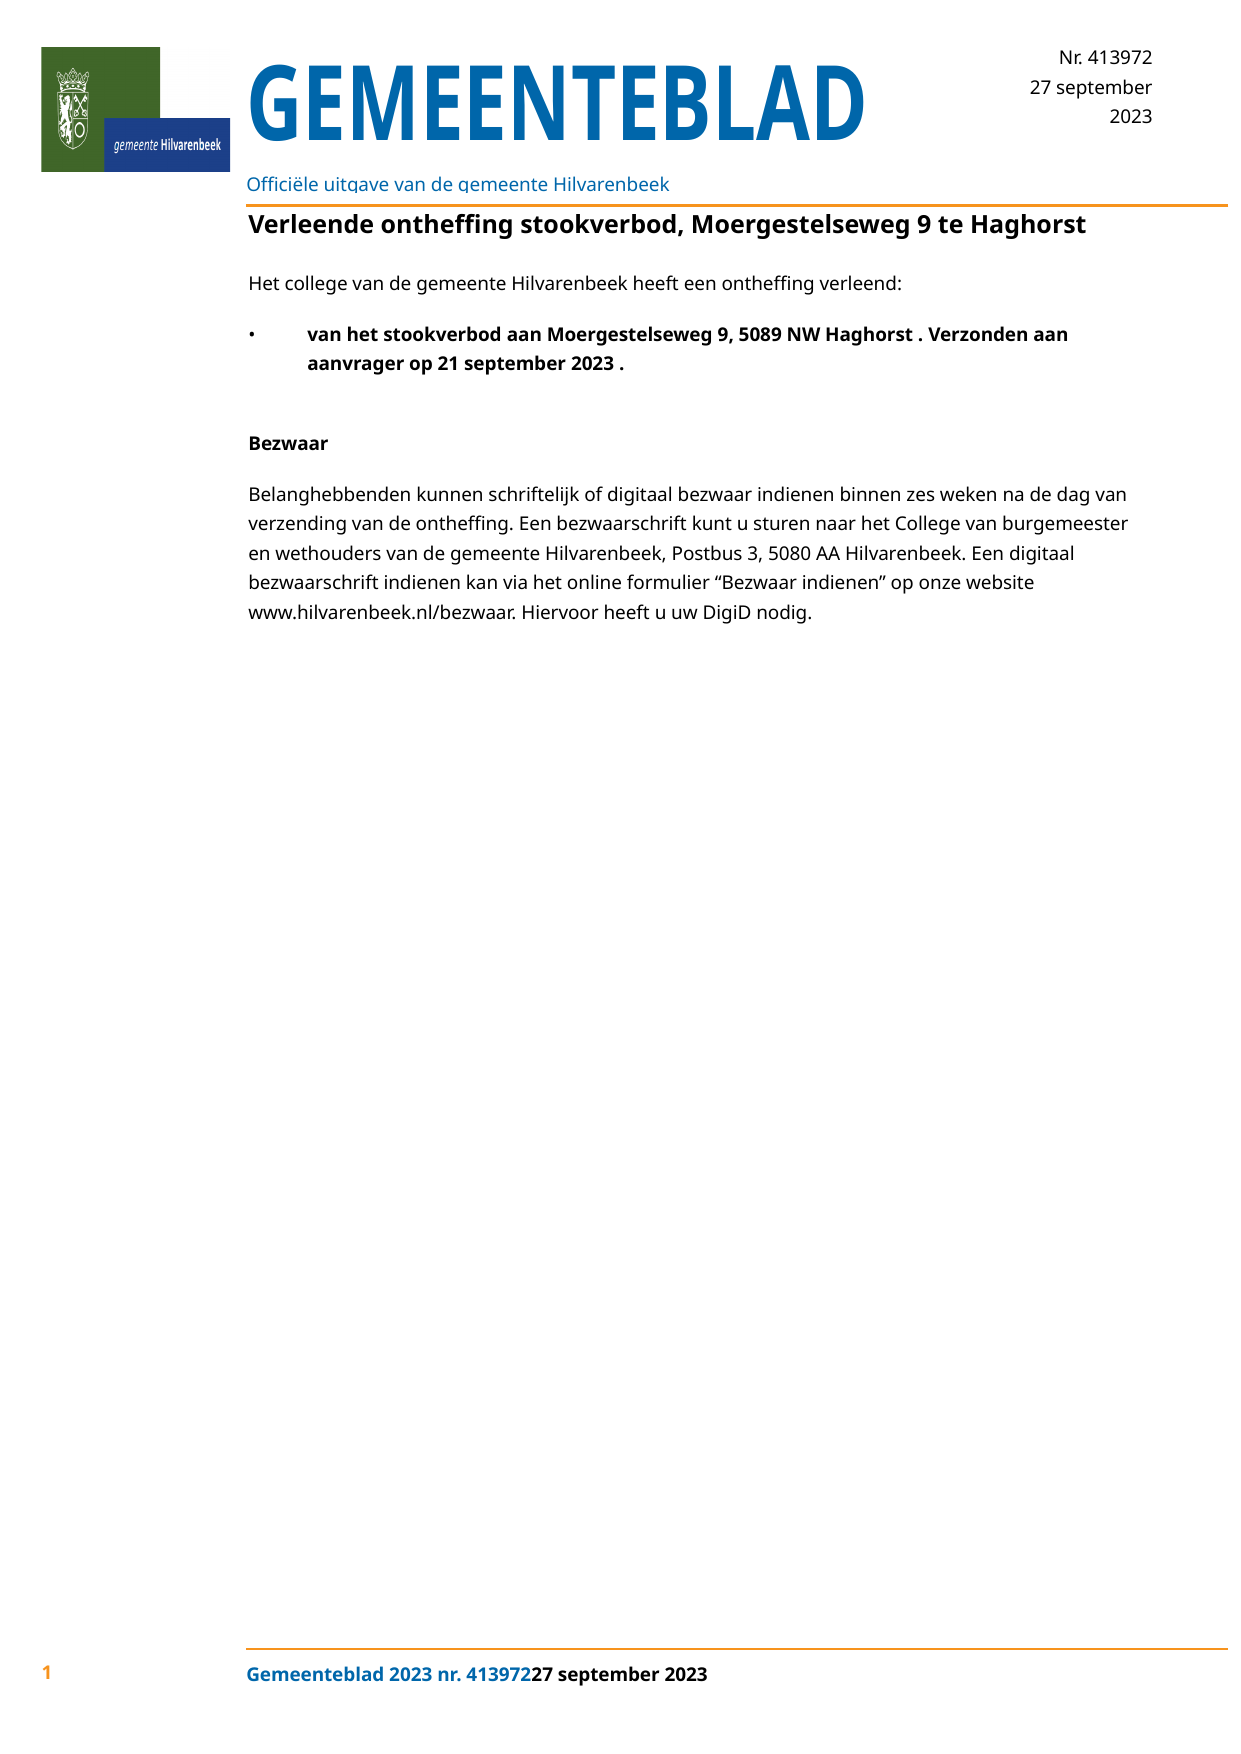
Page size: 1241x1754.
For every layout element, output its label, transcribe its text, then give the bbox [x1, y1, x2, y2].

text Belanghebbenden kunnen schriftelijk of digitaal bezwaar indienen binnen zes weken na de dag van verzending van de ontheffing. Een bezwaarschrift kunt u sturen naar het College van burgemeester en wethouders van de gemeente Hilvarenbeek, Postbus 3, 5080 AA Hilvarenbeek. Een digitaal bezwaarschrift indienen kan via het online formulier “Bezwaar indienen” op onze website www.hilvarenbeek.nl/bezwaar. Hiervoor heeft u uw DigiD nodig. [248, 481, 1152, 625]
text Verleende ontheffing stookverbod, Moergestelseweg 9 te Haghorst [248, 207, 1152, 241]
picture [41, 47, 231, 172]
list van het stookverbod aan Moergestelseweg 9, 5089 NW Haghorst . Verzonden aan aanvrager op 21 september 2023 . [248, 321, 1152, 376]
text Het college van de gemeente Hilvarenbeek heeft een ontheffing verleend: [248, 270, 1152, 296]
text Bezwaar [248, 430, 1152, 456]
